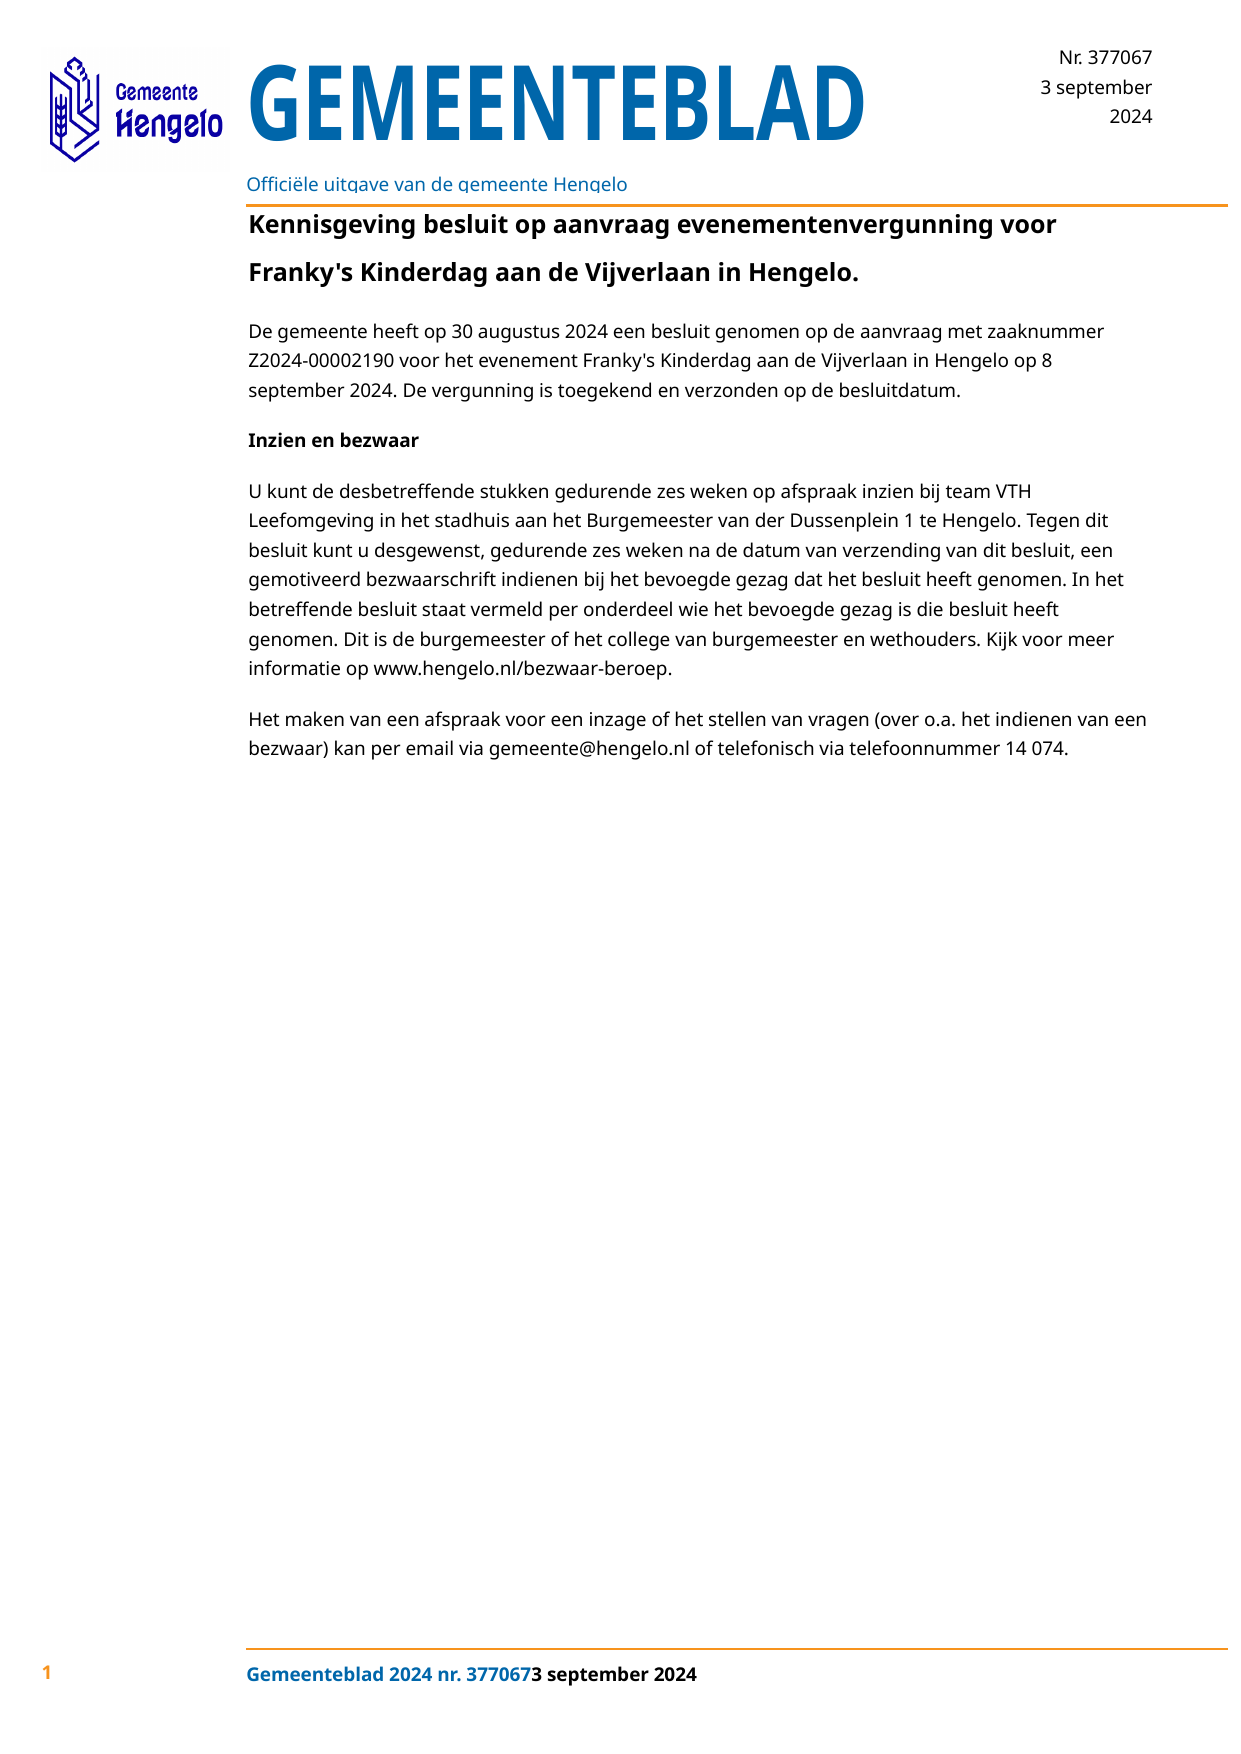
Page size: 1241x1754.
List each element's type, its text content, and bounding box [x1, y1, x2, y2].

picture [41, 47, 231, 172]
text De gemeente heeft op 30 augustus 2024 een besluit genomen op de aanvraag met zaaknummer Z2024-00002190 voor het evenement Franky's Kinderdag aan de Vijverlaan in Hengelo op 8 september 2024. De vergunning is toegekend en verzonden op de besluitdatum. [248, 318, 1152, 403]
text U kunt de desbetreffende stukken gedurende zes weken op afspraak inzien bij team VTH Leefomgeving in het stadhuis aan het Burgemeester van der Dussenplein 1 te Hengelo. Tegen dit besluit kunt u desgewenst, gedurende zes weken na de datum van verzending van dit besluit, een gemotiveerd bezwaarschrift indienen bij het bevoegde gezag dat het besluit heeft genomen. In het betreffende besluit staat vermeld per onderdeel wie het bevoegde gezag is die besluit heeft genomen. Dit is de burgemeester of het college van burgemeester en wethouders. Kijk voor meer informatie op www.hengelo.nl/bezwaar-beroep. [248, 478, 1152, 681]
text Inzien en bezwaar [248, 427, 1152, 453]
text Kennisgeving besluit op aanvraag evenementenvergunning voor Franky's Kinderdag aan de Vijverlaan in Hengelo. [248, 207, 1152, 288]
text Het maken van een afspraak voor een inzage of het stellen van vragen (over o.a. het indienen van een bezwaar) kan per email via gemeente@hengelo.nl of telefonisch via telefoonnummer 14 074. [248, 706, 1152, 761]
